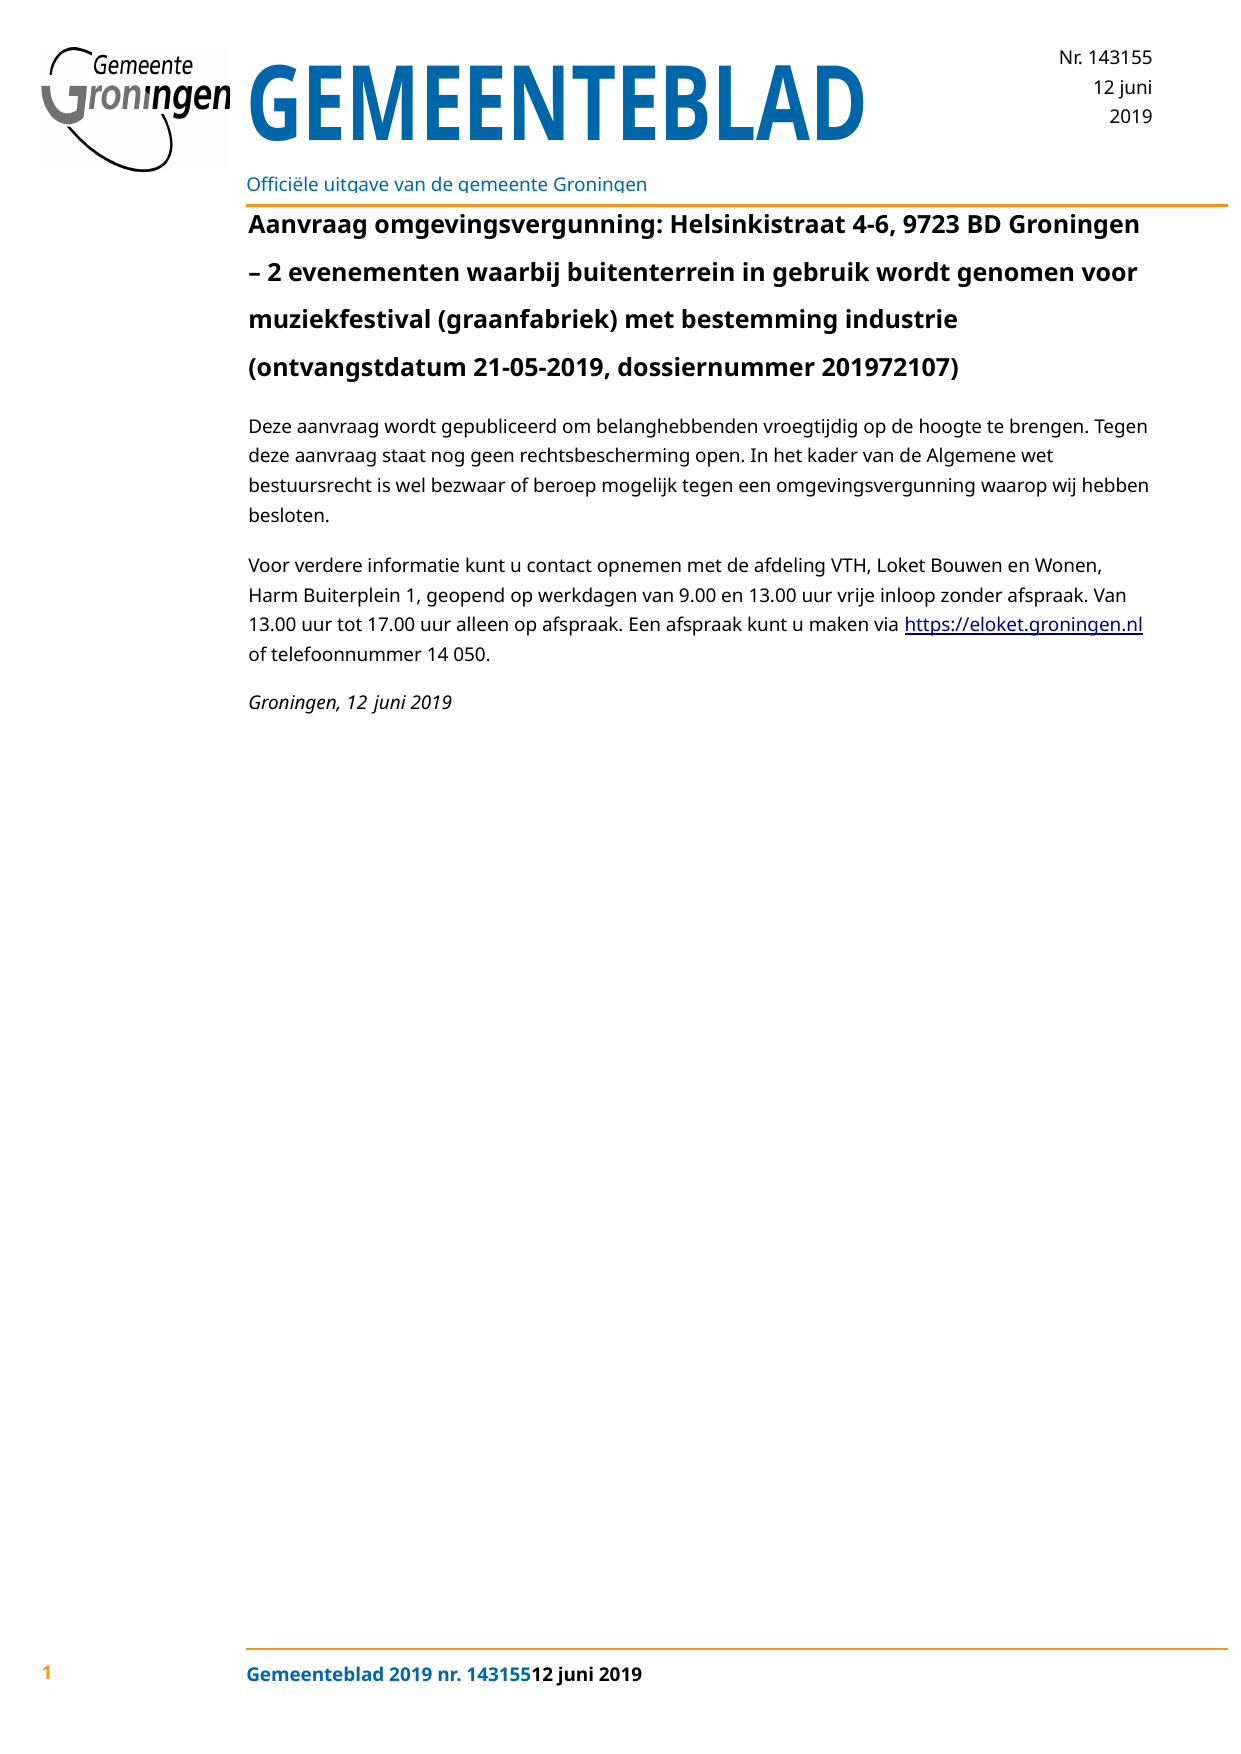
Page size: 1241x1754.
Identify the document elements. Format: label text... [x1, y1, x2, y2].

text Voor verdere informatie kunt u contact opnemen met de afdeling VTH, Loket Bouwen en Wonen, Harm Buiterplein 1, geopend op werkdagen van 9.00 en 13.00 uur vrije inloop zonder afspraak. Van 13.00 uur tot 17.00 uur alleen op afspraak. Een afspraak kunt u maken via https://eloket.groningen.nl of telefoonnummer 14 050. [248, 552, 1152, 667]
text Deze aanvraag wordt gepubliceerd om belanghebbenden vroegtijdig op de hoogte te brengen. Tegen deze aanvraag staat nog geen rechtsbescherming open. In het kader van de Algemene wet bestuursrecht is wel bezwaar of beroep mogelijk tegen een omgevingsvergunning waarop wij hebben besloten. [248, 413, 1152, 528]
picture [41, 47, 231, 172]
text Aanvraag omgevingsvergunning: Helsinkistraat 4-6, 9723 BD Groningen – 2 evenementen waarbij buitenterrein in gebruik wordt genomen voor muziekfestival (graanfabriek) met bestemming industrie (ontvangstdatum 21-05-2019, dossiernummer 201972107) [248, 207, 1152, 384]
text Groningen, 12 juni 2019 [248, 689, 1152, 714]
